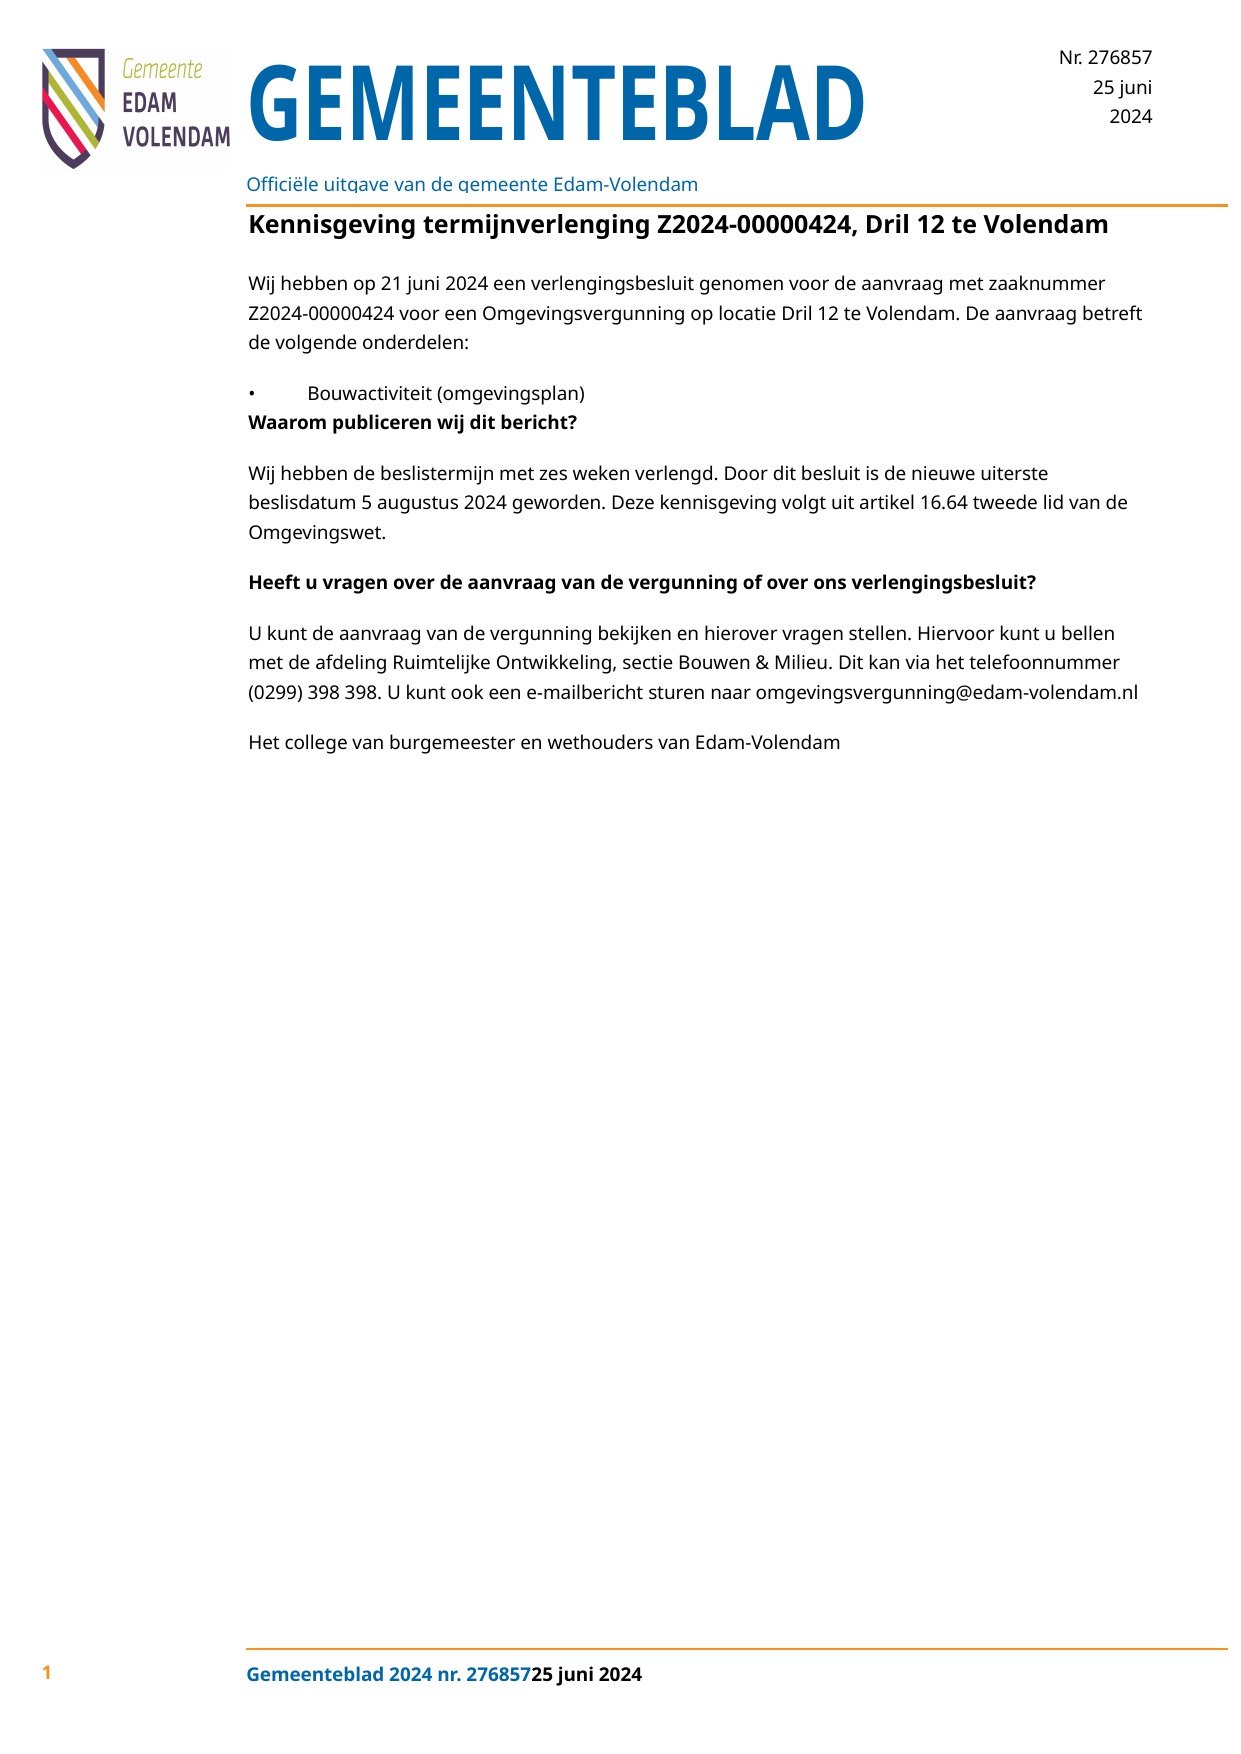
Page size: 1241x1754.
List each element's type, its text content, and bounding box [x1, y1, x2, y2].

text Kennisgeving termijnverlenging Z2024-00000424, Dril 12 te Volendam [248, 207, 1152, 241]
text Wij hebben de beslistermijn met zes weken verlengd. Door dit besluit is de nieuwe uiterste beslisdatum 5 augustus 2024 geworden. Deze kennisgeving volgt uit artikel 16.64 tweede lid van de Omgevingswet. [248, 460, 1152, 545]
text Wij hebben op 21 juni 2024 een verlengingsbesluit genomen voor de aanvraag met zaaknummer Z2024-00000424 voor een Omgevingsvergunning op locatie Dril 12 te Volendam. De aanvraag betreft de volgende onderdelen: [248, 270, 1152, 355]
list Bouwactiviteit (omgevingsplan) [248, 380, 1152, 406]
text Waarom publiceren wij dit bericht? [248, 409, 1152, 435]
text U kunt de aanvraag van de vergunning bekijken en hierover vragen stellen. Hiervoor kunt u bellen met de afdeling Ruimtelijke Ontwikkeling, sectie Bouwen & Milieu. Dit kan via het telefoonnummer (0299) 398 398. U kunt ook een e-mailbericht sturen naar omgevingsvergunning@edam-volendam.nl [248, 620, 1152, 705]
picture [41, 47, 231, 172]
text Het college van burgemeester en wethouders van Edam-Volendam [248, 729, 1152, 755]
text Heeft u vragen over de aanvraag van de vergunning of over ons verlengingsbesluit? [248, 569, 1152, 595]
